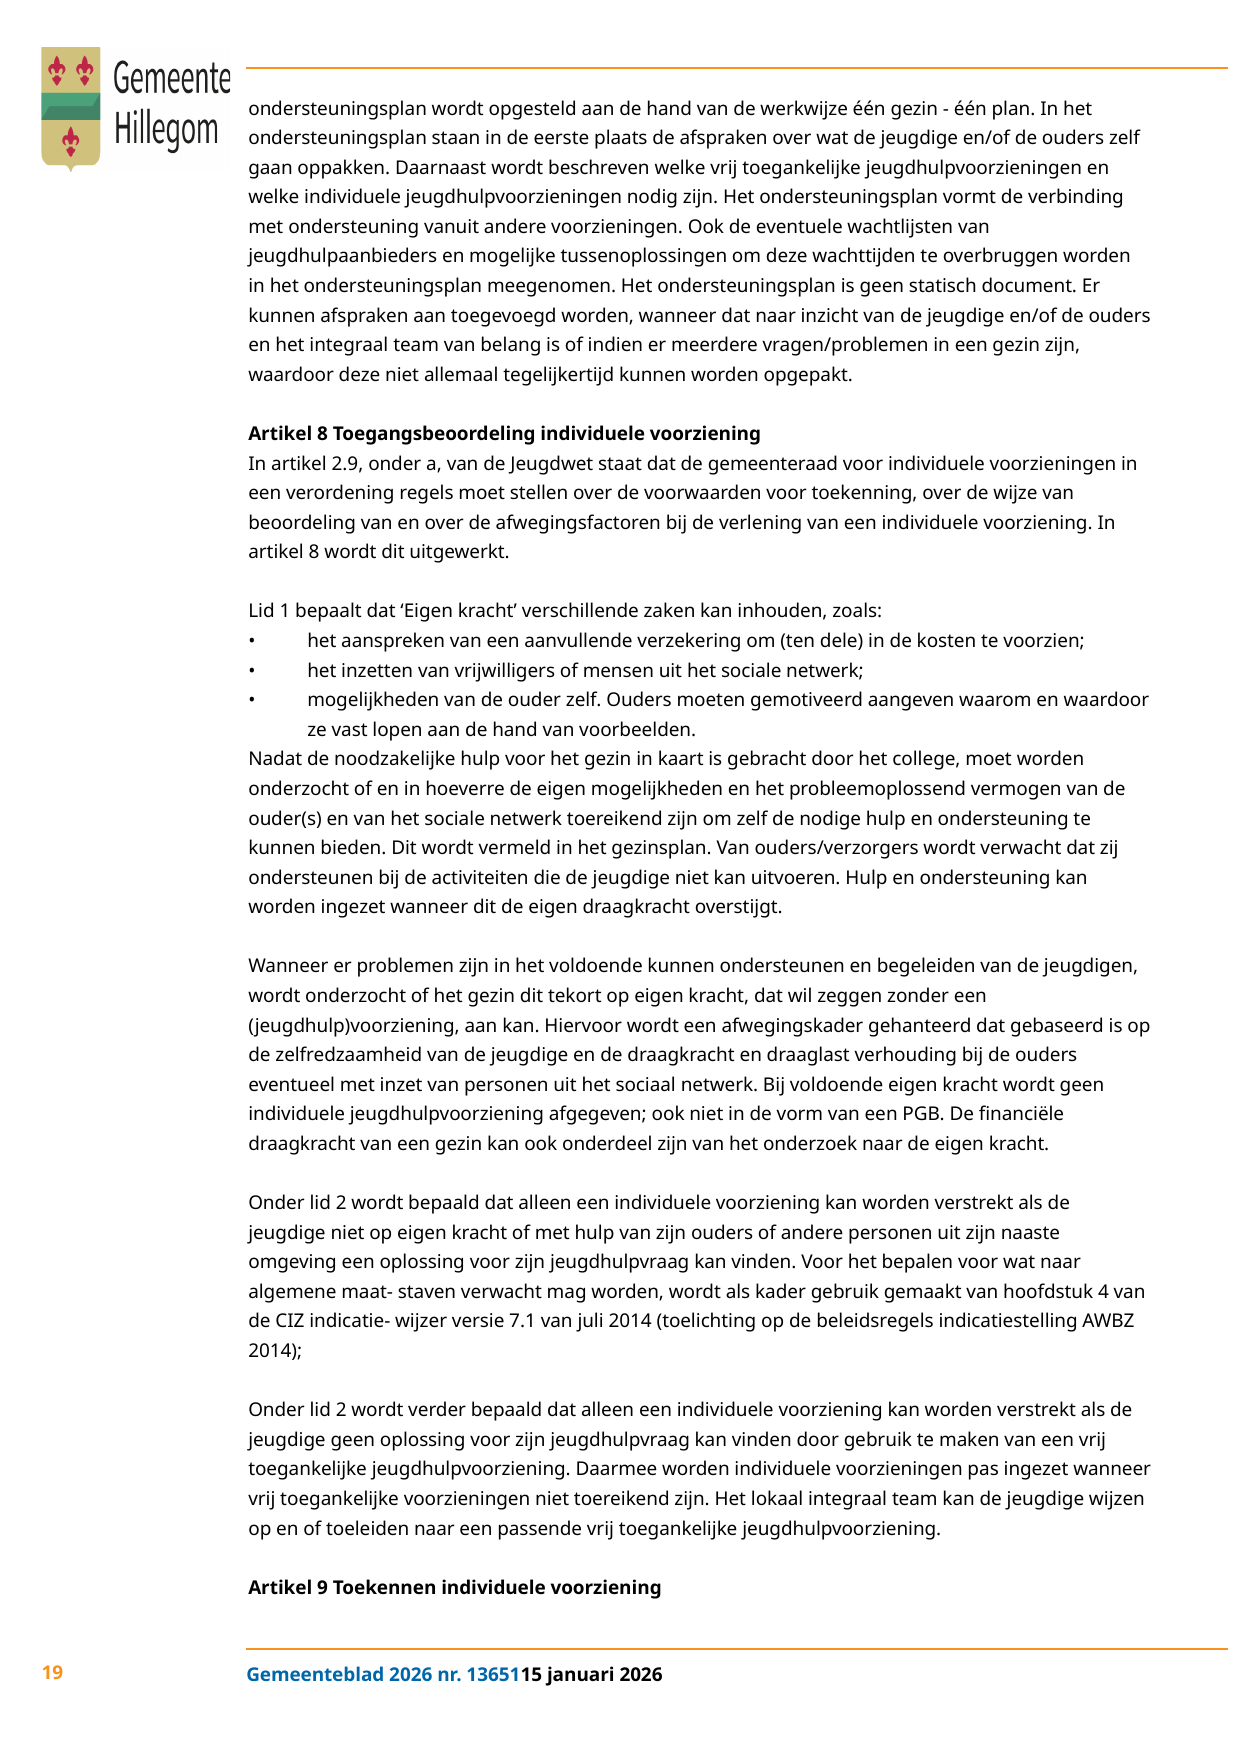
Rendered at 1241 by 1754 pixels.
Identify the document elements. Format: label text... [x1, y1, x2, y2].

list het aanspreken van een aanvullende verzekering om (ten dele) in de kosten te voorzien; [248, 627, 1152, 653]
text Lid 1 bepaalt dat ‘Eigen kracht’ verschillende zaken kan inhouden, zoals: [248, 598, 1152, 623]
text Nadat de noodzakelijke hulp voor het gezin in kaart is gebracht door het college, moet worden onderzocht of en in hoeverre de eigen mogelijkheden en het probleemoplossend vermogen van de ouder(s) en van het sociale netwerk toereikend zijn om zelf de nodige hulp en ondersteuning te kunnen bieden. Dit wordt vermeld in het gezinsplan. Van ouders/verzorgers wordt verwacht dat zij ondersteunen bij de activiteiten die de jeugdige niet kan uitvoeren. Hulp en ondersteuning kan worden ingezet wanneer dit de eigen draagkracht overstijgt. [248, 746, 1152, 919]
list mogelijkheden van de ouder zelf. Ouders moeten gemotiveerd aangeven waarom en waardoor ze vast lopen aan de hand van voorbeelden. [248, 686, 1152, 742]
list het inzetten van vrijwilligers of mensen uit het sociale netwerk; [248, 657, 1152, 683]
text Artikel 8 Toegangsbeoordeling individuele voorziening [248, 420, 1152, 446]
text Onder lid 2 wordt bepaald dat alleen een individuele voorziening kan worden verstrekt als de jeugdige niet op eigen kracht of met hulp van zijn ouders of andere personen uit zijn naaste omgeving een oplossing voor zijn jeugdhulpvraag kan vinden. Voor het bepalen voor wat naar algemene maat- staven verwacht mag worden, wordt als kader gebruik gemaakt van hoofdstuk 4 van de CIZ indicatie- wijzer versie 7.1 van juli 2014 (toelichting op de beleidsregels indicatiestelling AWBZ 2014); [248, 1189, 1152, 1363]
text ondersteuningsplan wordt opgesteld aan de hand van de werkwijze één gezin - één plan. In het ondersteuningsplan staan in de eerste plaats de afspraken over wat de jeugdige en/of de ouders zelf gaan oppakken. Daarnaast wordt beschreven welke vrij toegankelijke jeugdhulpvoorzieningen en welke individuele jeugdhulpvoorzieningen nodig zijn. Het ondersteuningsplan vormt de verbinding met ondersteuning vanuit andere voorzieningen. Ook de eventuele wachtlijsten van jeugdhulpaanbieders en mogelijke tussenoplossingen om deze wachttijden te overbruggen worden in het ondersteuningsplan meegenomen. Het ondersteuningsplan is geen statisch document. Er kunnen afspraken aan toegevoegd worden, wanneer dat naar inzicht van de jeugdige en/of de ouders en het integraal team van belang is of indien er meerdere vragen/problemen in een gezin zijn, waardoor deze niet allemaal tegelijkertijd kunnen worden opgepakt. [248, 95, 1152, 387]
text In artikel 2.9, onder a, van de Jeugdwet staat dat de gemeenteraad voor individuele voorzieningen in een verordening regels moet stellen over de voorwaarden voor toekenning, over de wijze van beoordeling van en over de afwegingsfactoren bij de verlening van een individuele voorziening. In artikel 8 wordt dit uitgewerkt. [248, 450, 1152, 564]
text Onder lid 2 wordt verder bepaald dat alleen een individuele voorziening kan worden verstrekt als de jeugdige geen oplossing voor zijn jeugdhulpvraag kan vinden door gebruik te maken van een vrij toegankelijke jeugdhulpvoorziening. Daarmee worden individuele voorzieningen pas ingezet wanneer vrij toegankelijke voorzieningen niet toereikend zijn. Het lokaal integraal team kan de jeugdige wijzen op en of toeleiden naar een passende vrij toegankelijke jeugdhulpvoorziening. [248, 1396, 1152, 1541]
picture [41, 47, 231, 172]
text Wanneer er problemen zijn in het voldoende kunnen ondersteunen en begeleiden van de jeugdigen, wordt onderzocht of het gezin dit tekort op eigen kracht, dat wil zeggen zonder een (jeugdhulp)voorziening, aan kan. Hiervoor wordt een afwegingskader gehanteerd dat gebaseerd is op de zelfredzaamheid van de jeugdige en de draagkracht en draaglast verhouding bij de ouders eventueel met inzet van personen uit het sociaal netwerk. Bij voldoende eigen kracht wordt geen individuele jeugdhulpvoorziening afgegeven; ook niet in de vorm van een PGB. De financiële draagkracht van een gezin kan ook onderdeel zijn van het onderzoek naar de eigen kracht. [248, 953, 1152, 1156]
text Artikel 9 Toekennen individuele voorziening [248, 1574, 1152, 1600]
